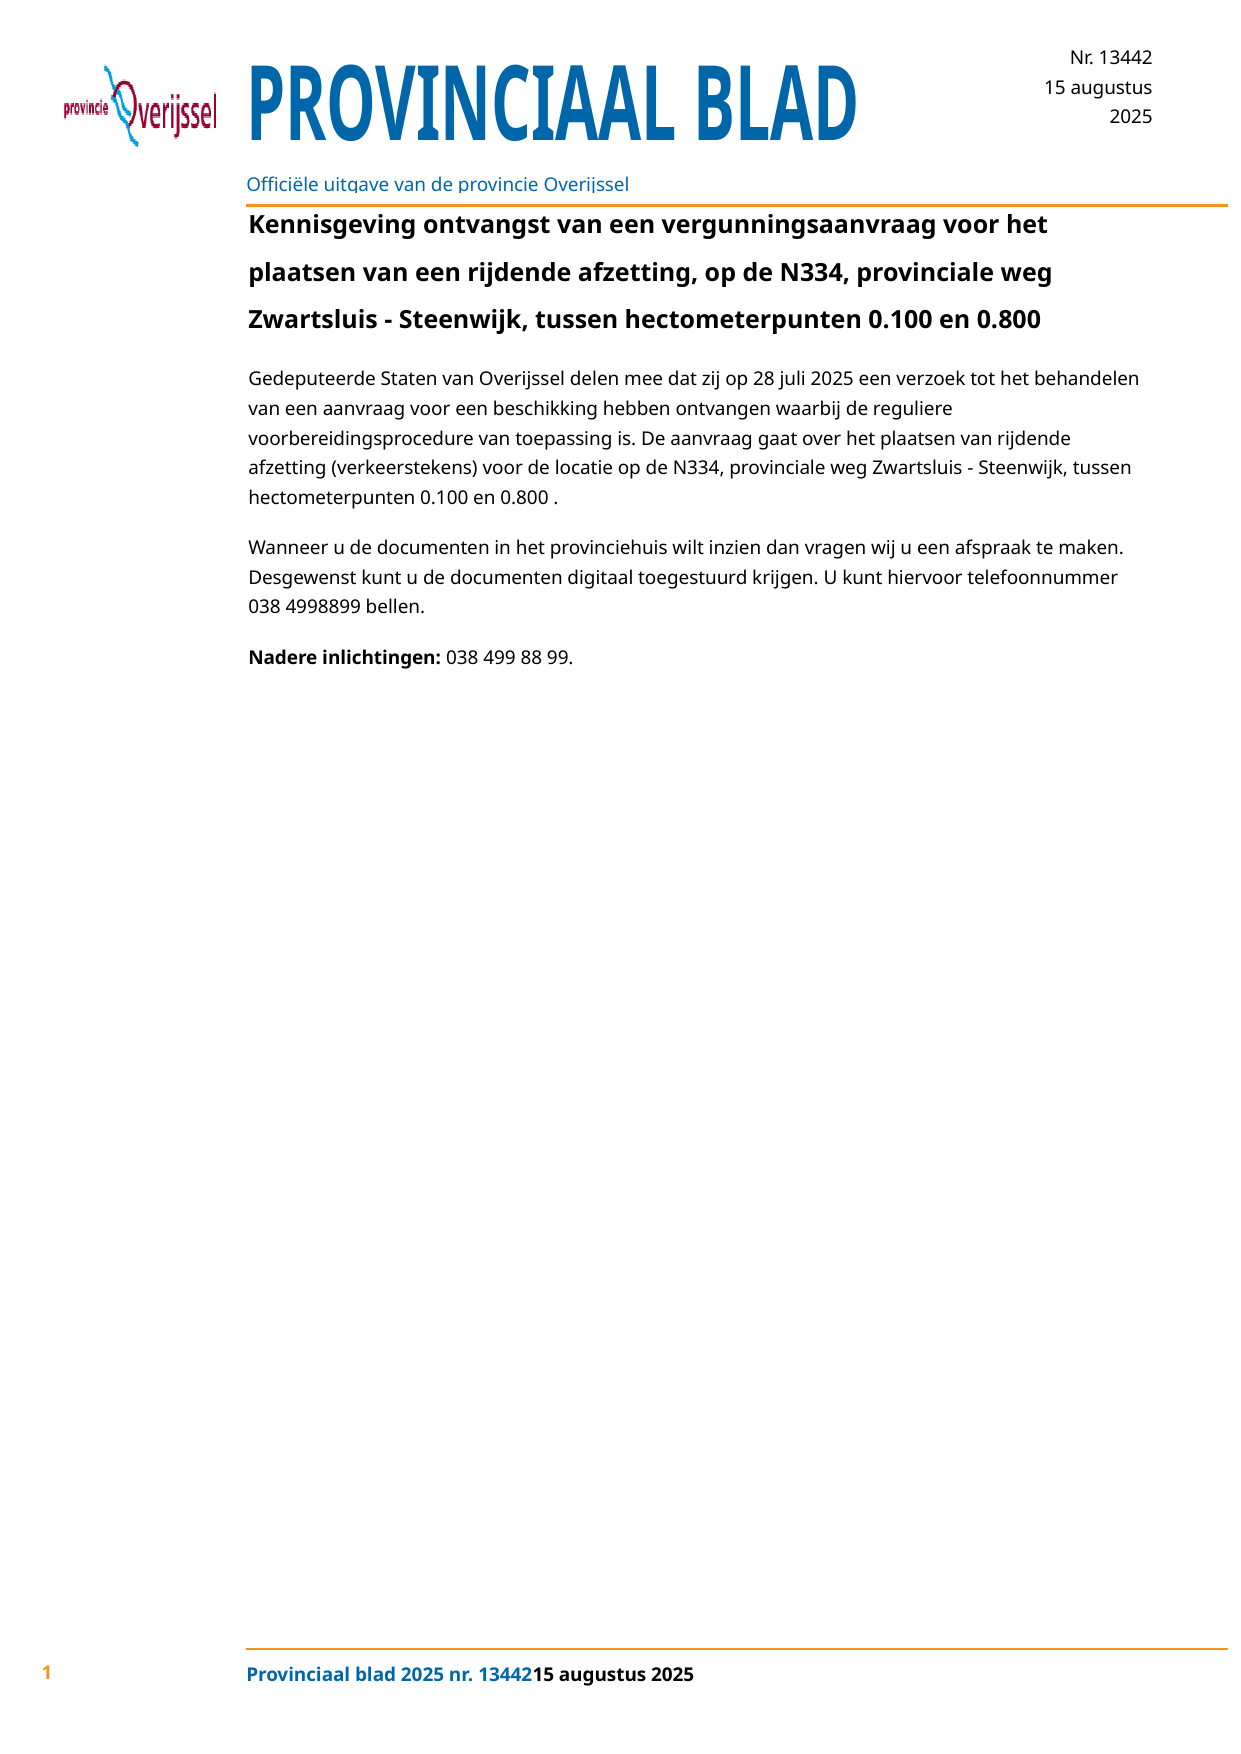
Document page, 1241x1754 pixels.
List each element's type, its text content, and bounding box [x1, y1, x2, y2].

text Gedeputeerde Staten van Overijssel delen mee dat zij op 28 juli 2025 een verzoek tot het behandelen van een aanvraag voor een beschikking hebben ontvangen waarbij de reguliere voorbereidingsprocedure van toepassing is. De aanvraag gaat over het plaatsen van rijdende afzetting (verkeerstekens) voor de locatie op de N334, provinciale weg Zwartsluis - Steenwijk, tussen hectometerpunten 0.100 en 0.800 . [248, 366, 1152, 509]
text Wanneer u de documenten in het provinciehuis wilt inzien dan vragen wij u een afspraak te maken. Desgewenst kunt u de documenten digitaal toegestuurd krijgen. U kunt hiervoor telefoonnummer 038 4998899 bellen. [248, 534, 1152, 619]
picture [41, 47, 231, 172]
text Kennisgeving ontvangst van een vergunningsaanvraag voor het plaatsen van een rijdende afzetting, op de N334, provinciale weg Zwartsluis - Steenwijk, tussen hectometerpunten 0.100 en 0.800 [248, 207, 1152, 336]
text Nadere inlichtingen: 038 499 88 99. [248, 644, 1152, 669]
